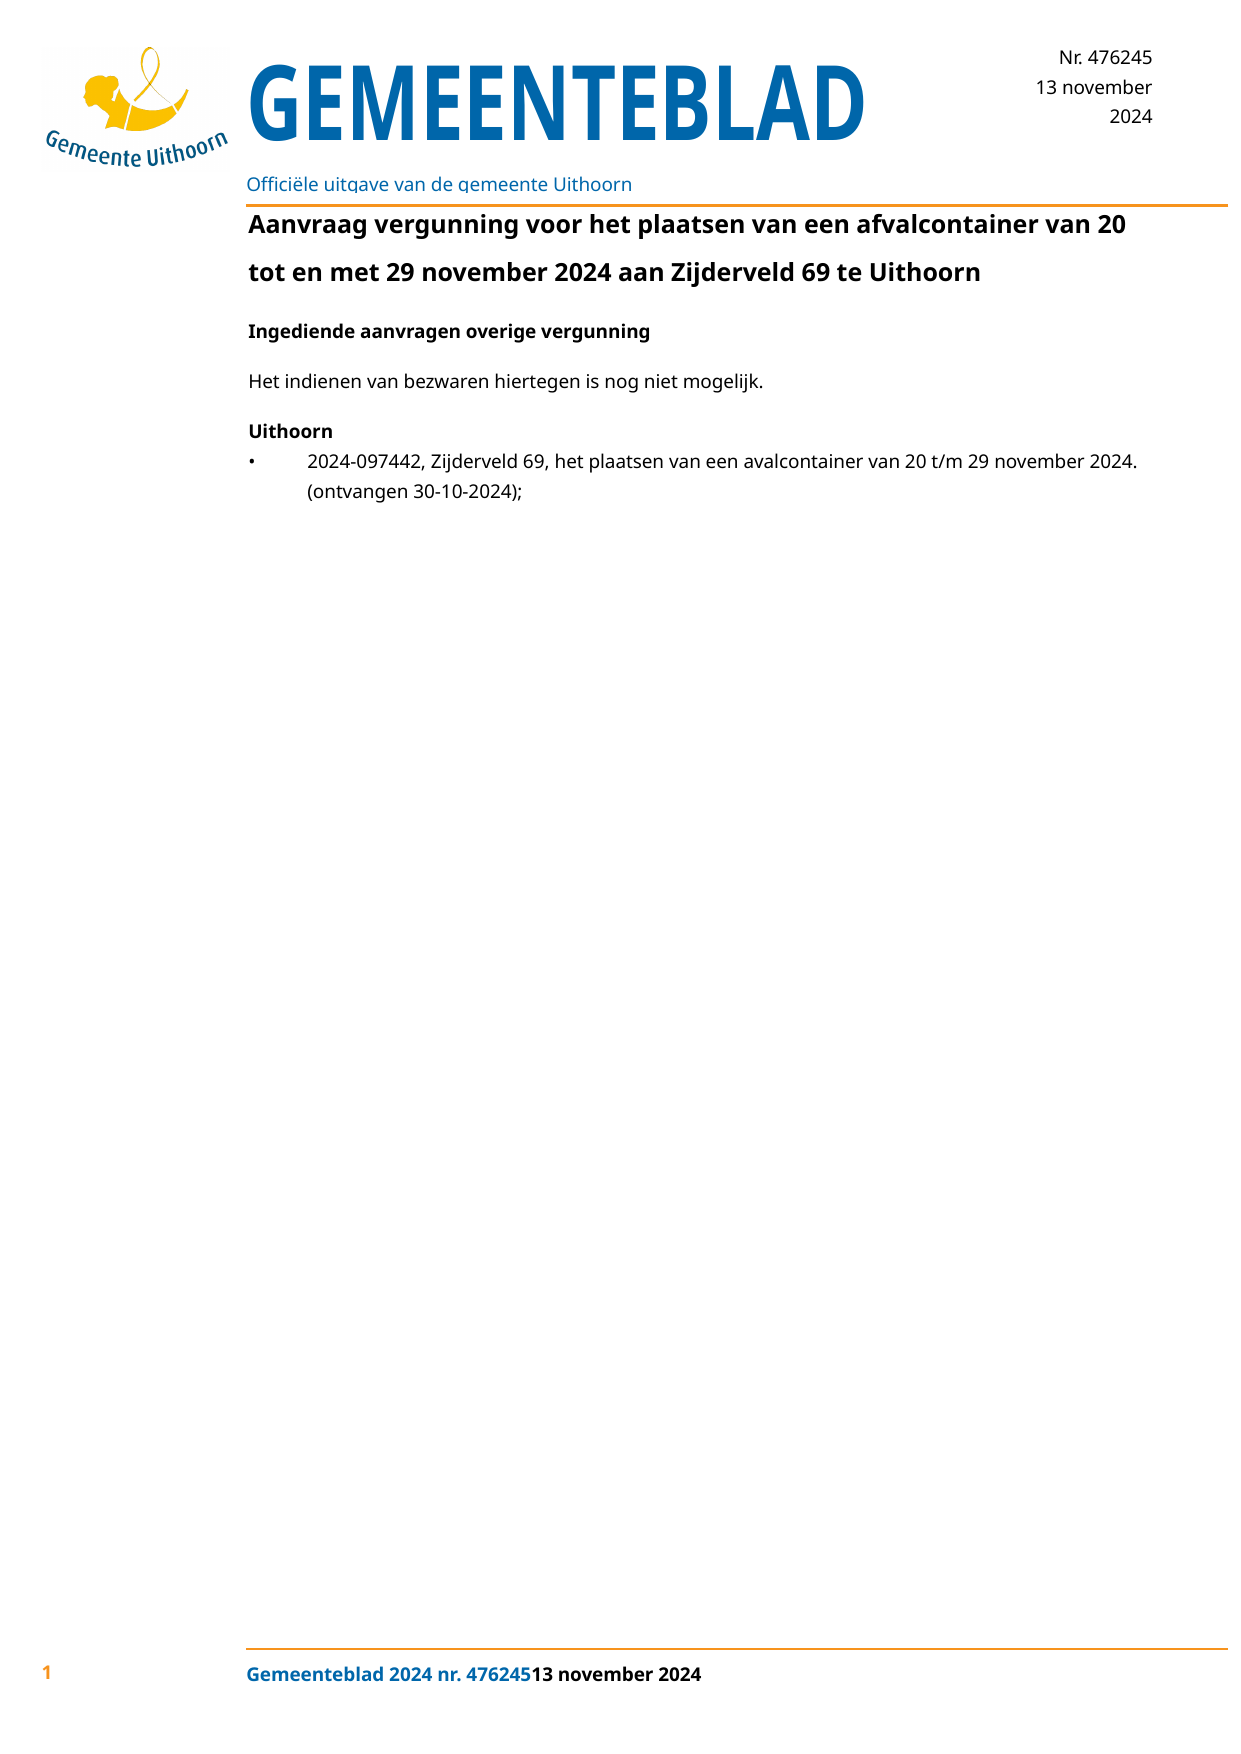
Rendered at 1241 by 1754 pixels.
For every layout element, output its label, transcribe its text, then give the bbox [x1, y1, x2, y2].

text Uithoorn [248, 419, 1152, 444]
picture [41, 47, 231, 172]
text Ingediende aanvragen overige vergunning [248, 318, 1152, 344]
list 2024-097442, Zijderveld 69, het plaatsen van een avalcontainer van 20 t/m 29 november 2024. (ontvangen 30-10-2024); [248, 448, 1152, 504]
text Aanvraag vergunning voor het plaatsen van een afvalcontainer van 20 tot en met 29 november 2024 aan Zijderveld 69 te Uithoorn [248, 207, 1152, 288]
text Het indienen van bezwaren hiertegen is nog niet mogelijk. [248, 368, 1152, 394]
